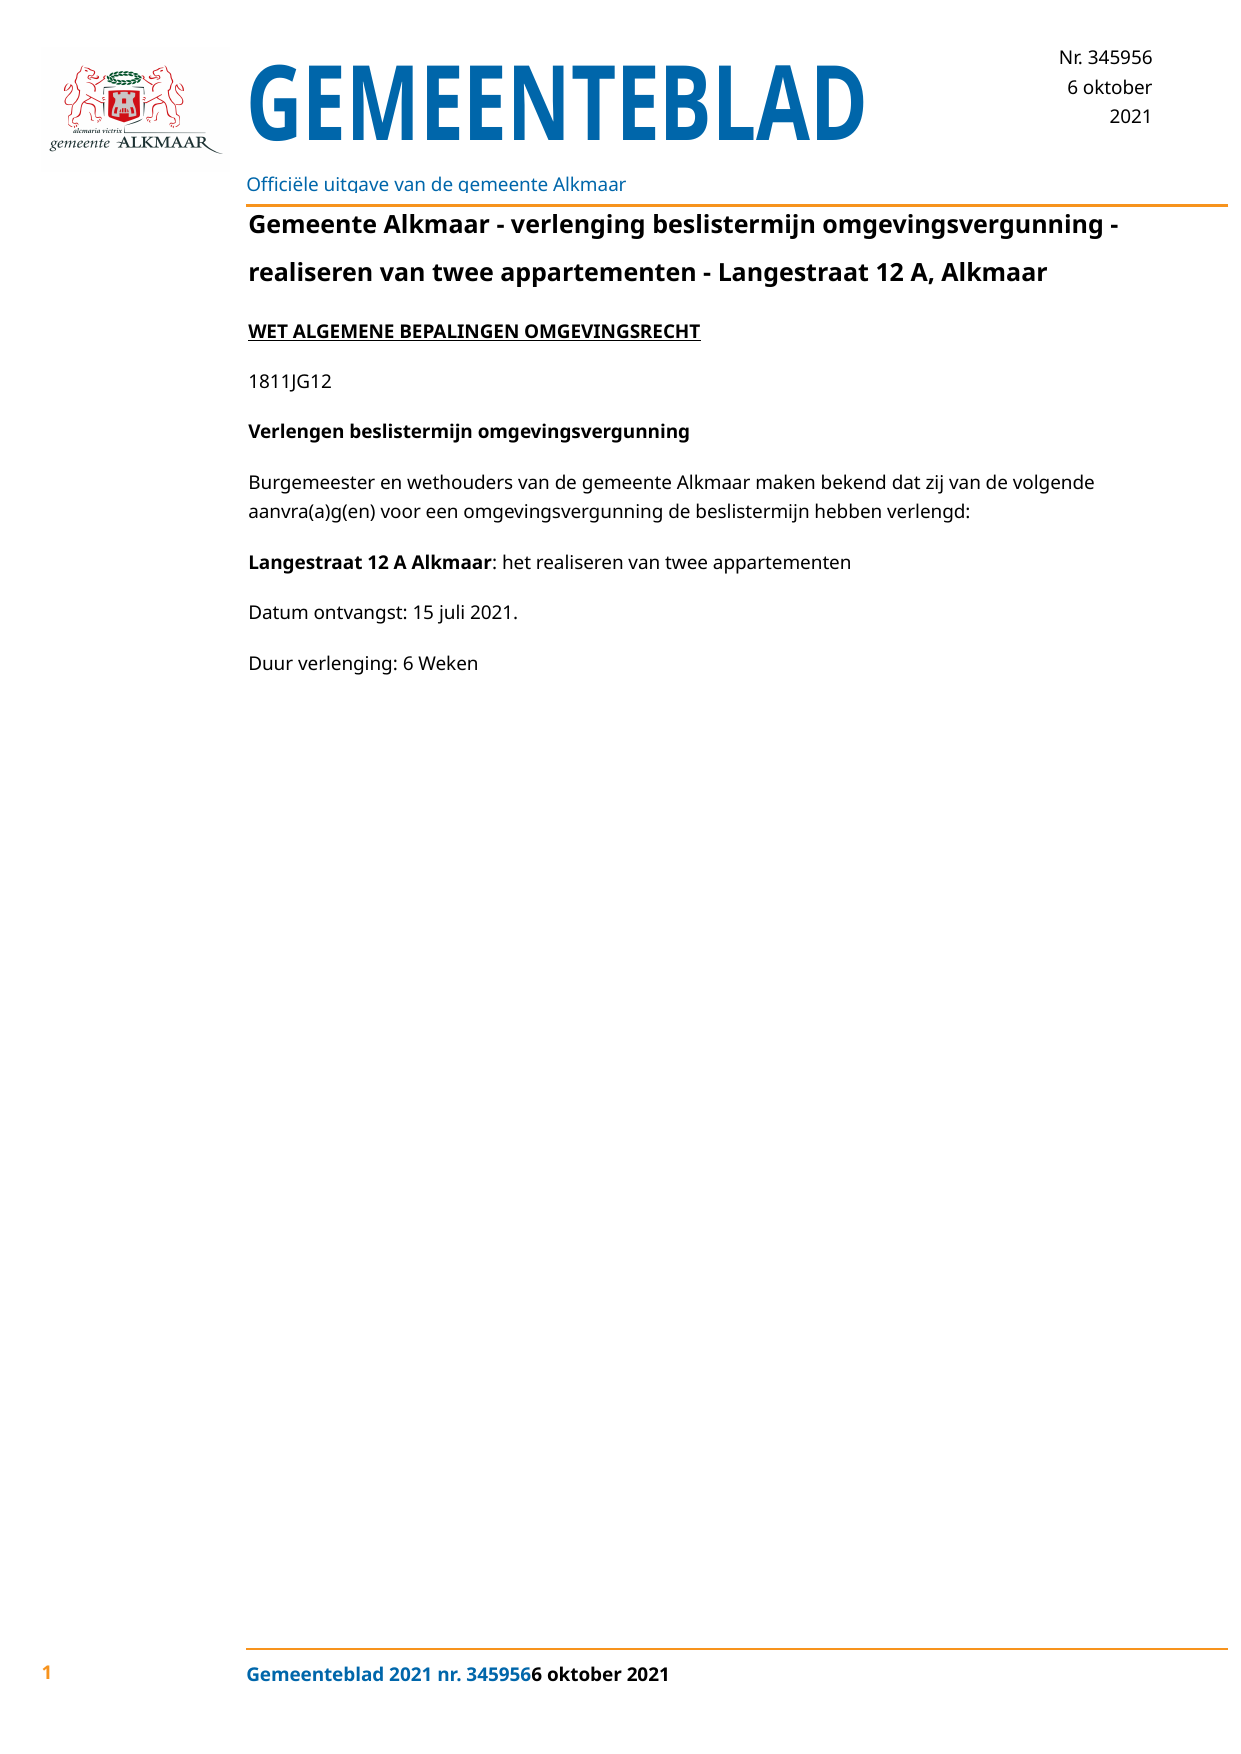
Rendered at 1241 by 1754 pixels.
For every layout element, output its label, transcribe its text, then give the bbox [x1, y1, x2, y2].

text Datum ontvangst: 15 juli 2021. [248, 599, 1152, 625]
text Verlengen beslistermijn omgevingsvergunning [248, 419, 1152, 444]
text Duur verlenging: 6 Weken [248, 650, 1152, 676]
text Gemeente Alkmaar - verlenging beslistermijn omgevingsvergunning - realiseren van twee appartementen - Langestraat 12 A, Alkmaar [248, 207, 1152, 288]
text 1811JG12 [248, 368, 1152, 394]
text WET ALGEMENE BEPALINGEN OMGEVINGSRECHT [248, 318, 1152, 344]
picture [41, 47, 231, 172]
text Langestraat 12 A Alkmaar: het realiseren van twee appartementen [248, 549, 1152, 575]
text Burgemeester en wethouders van de gemeente Alkmaar maken bekend dat zij van de volgende aanvra(a)g(en) voor een omgevingsvergunning de beslistermijn hebben verlengd: [248, 469, 1152, 524]
